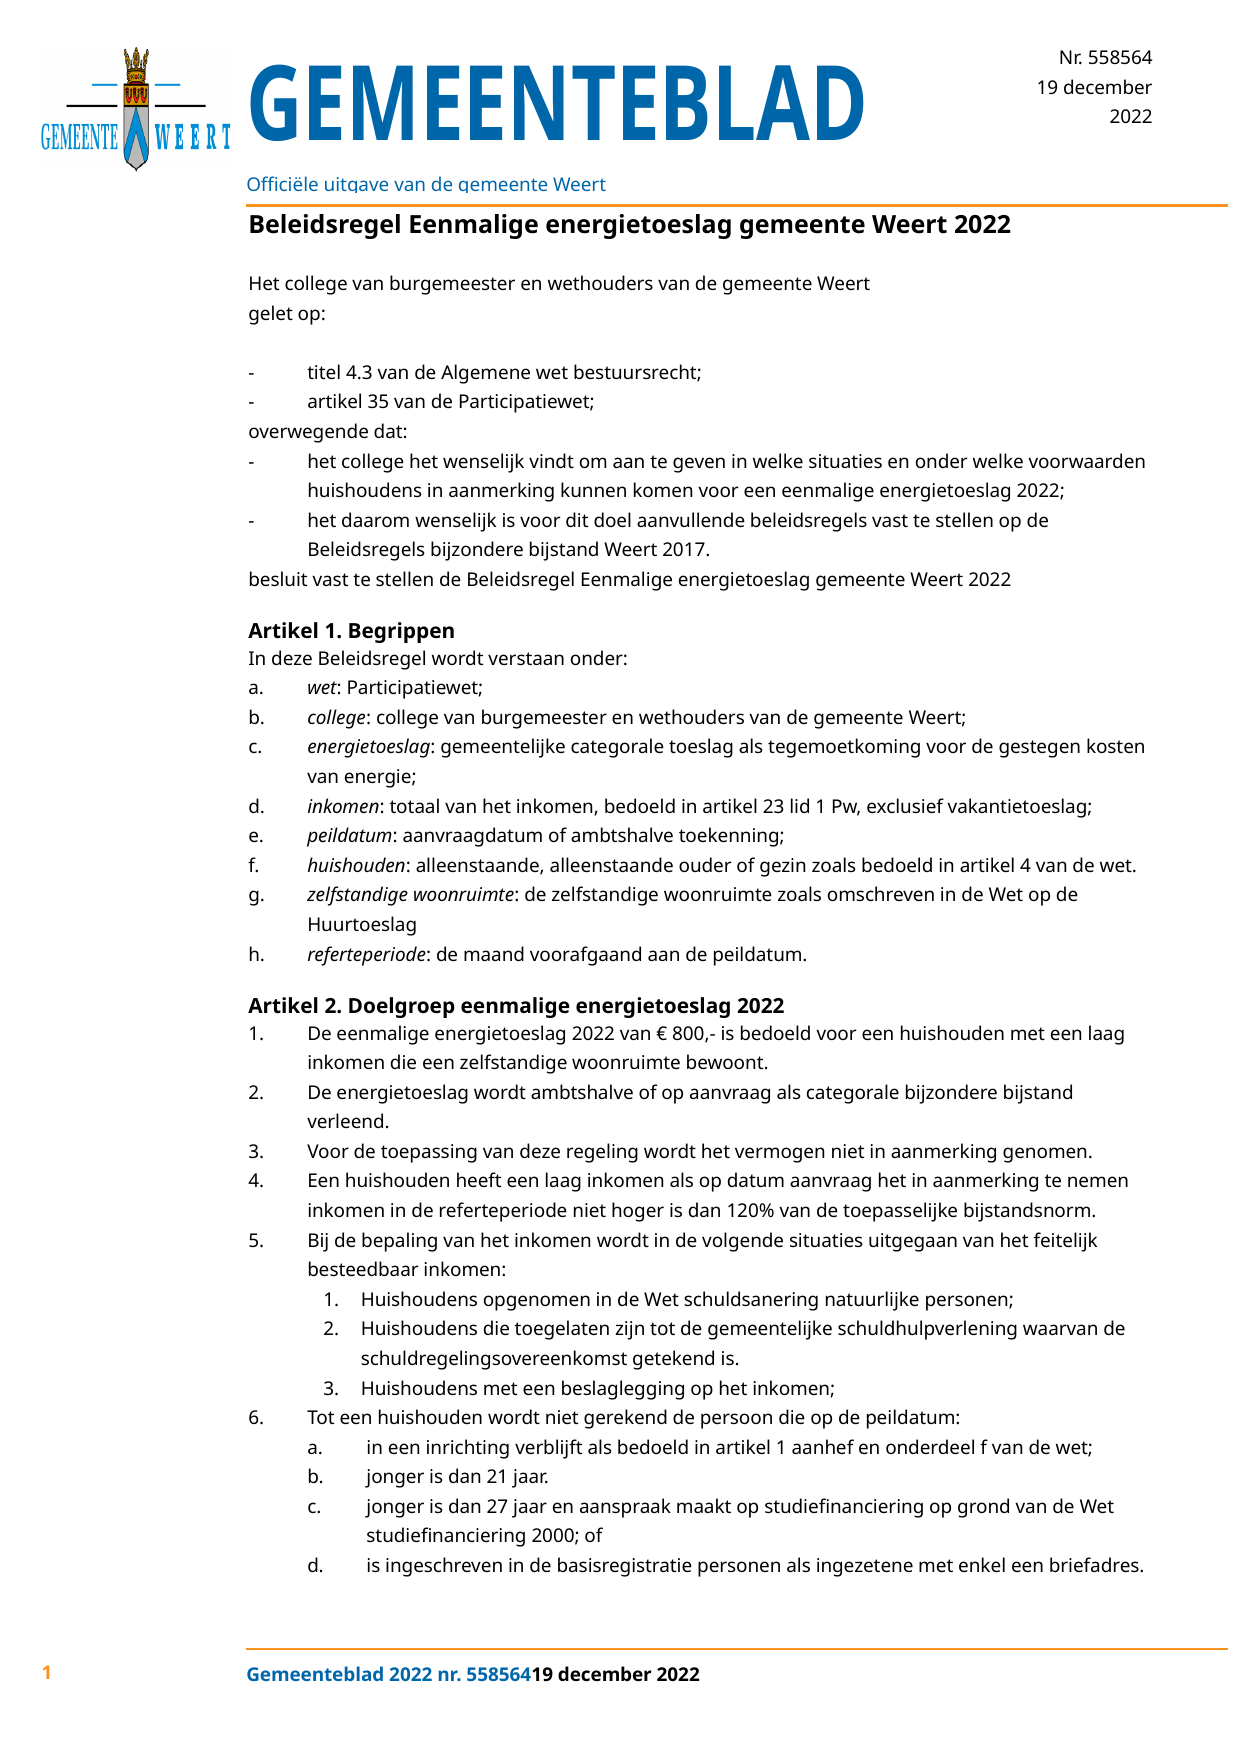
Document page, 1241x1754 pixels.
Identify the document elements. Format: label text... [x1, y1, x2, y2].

list De eenmalige energietoeslag 2022 van € 800,- is bedoeld voor een huishouden met een laag inkomen die een zelfstandige woonruimte bewoont. [248, 1020, 1152, 1075]
list Huishoudens met een beslaglegging op het inkomen; [323, 1375, 1152, 1400]
text In deze Beleidsregel wordt verstaan onder: [248, 645, 1152, 671]
list zelfstandige woonruimte: de zelfstandige woonruimte zoals omschreven in de Wet op de Huurtoeslag [248, 882, 1152, 937]
picture [41, 47, 231, 172]
text besluit vast te stellen de Beleidsregel Eenmalige energietoeslag gemeente Weert 2022 [248, 566, 1152, 592]
list Huishoudens die toegelaten zijn tot de gemeentelijke schuldhulpverlening waarvan de schuldregelingsovereenkomst getekend is. [323, 1316, 1152, 1371]
text overwegende dat: [248, 418, 1152, 444]
list Bij de bepaling van het inkomen wordt in de volgende situaties uitgegaan van het feitelijk besteedbaar inkomen: [248, 1227, 1152, 1282]
text Artikel 1. Begrippen [248, 617, 1152, 645]
list het college het wenselijk vindt om aan te geven in welke situaties en onder welke voorwaarden huishoudens in aanmerking kunnen komen voor een eenmalige energietoeslag 2022; [248, 448, 1152, 503]
text Beleidsregel Eenmalige energietoeslag gemeente Weert 2022 [248, 207, 1152, 241]
list peildatum: aanvraagdatum of ambtshalve toekenning; [248, 822, 1152, 848]
text Artikel 2. Doelgroep eenmalige energietoeslag 2022 [248, 991, 1152, 1020]
list Huishoudens opgenomen in de Wet schuldsanering natuurlijke personen; [323, 1286, 1152, 1312]
text gelet op: [248, 300, 1152, 326]
list in een inrichting verblijft als bedoeld in artikel 1 aanhef en onderdeel f van de wet; [307, 1434, 1152, 1459]
list het daarom wenselijk is voor dit doel aanvullende beleidsregels vast te stellen op de Beleidsregels bijzondere bijstand Weert 2017. [248, 507, 1152, 562]
list college: college van burgemeester en wethouders van de gemeente Weert; [248, 704, 1152, 730]
list De energietoeslag wordt ambtshalve of op aanvraag als categorale bijzondere bijstand verleend. [248, 1079, 1152, 1134]
list referteperiode: de maand voorafgaand aan de peildatum. [248, 941, 1152, 967]
list energietoeslag: gemeentelijke categorale toeslag als tegemoetkoming voor de gestegen kosten van energie; [248, 734, 1152, 789]
text Het college van burgemeester en wethouders van de gemeente Weert [248, 270, 1152, 296]
list jonger is dan 27 jaar en aanspraak maakt op studiefinanciering op grond van de Wet studiefinanciering 2000; of [307, 1493, 1152, 1548]
list huishouden: alleenstaande, alleenstaande ouder of gezin zoals bedoeld in artikel 4 van de wet. [248, 852, 1152, 878]
list is ingeschreven in de basisregistratie personen als ingezetene met enkel een briefadres. [307, 1552, 1152, 1578]
list Tot een huishouden wordt niet gerekend de persoon die op de peildatum: [248, 1404, 1152, 1430]
list inkomen: totaal van het inkomen, bedoeld in artikel 23 lid 1 Pw, exclusief vakantietoeslag; [248, 793, 1152, 819]
list jonger is dan 21 jaar. [307, 1463, 1152, 1489]
list wet: Participatiewet; [248, 674, 1152, 700]
list artikel 35 van de Participatiewet; [248, 389, 1152, 414]
list titel 4.3 van de Algemene wet bestuursrecht; [248, 359, 1152, 385]
list Voor de toepassing van deze regeling wordt het vermogen niet in aanmerking genomen. [248, 1138, 1152, 1164]
list Een huishouden heeft een laag inkomen als op datum aanvraag het in aanmerking te nemen inkomen in de referteperiode niet hoger is dan 120% van de toepasselijke bijstandsnorm. [248, 1168, 1152, 1223]
